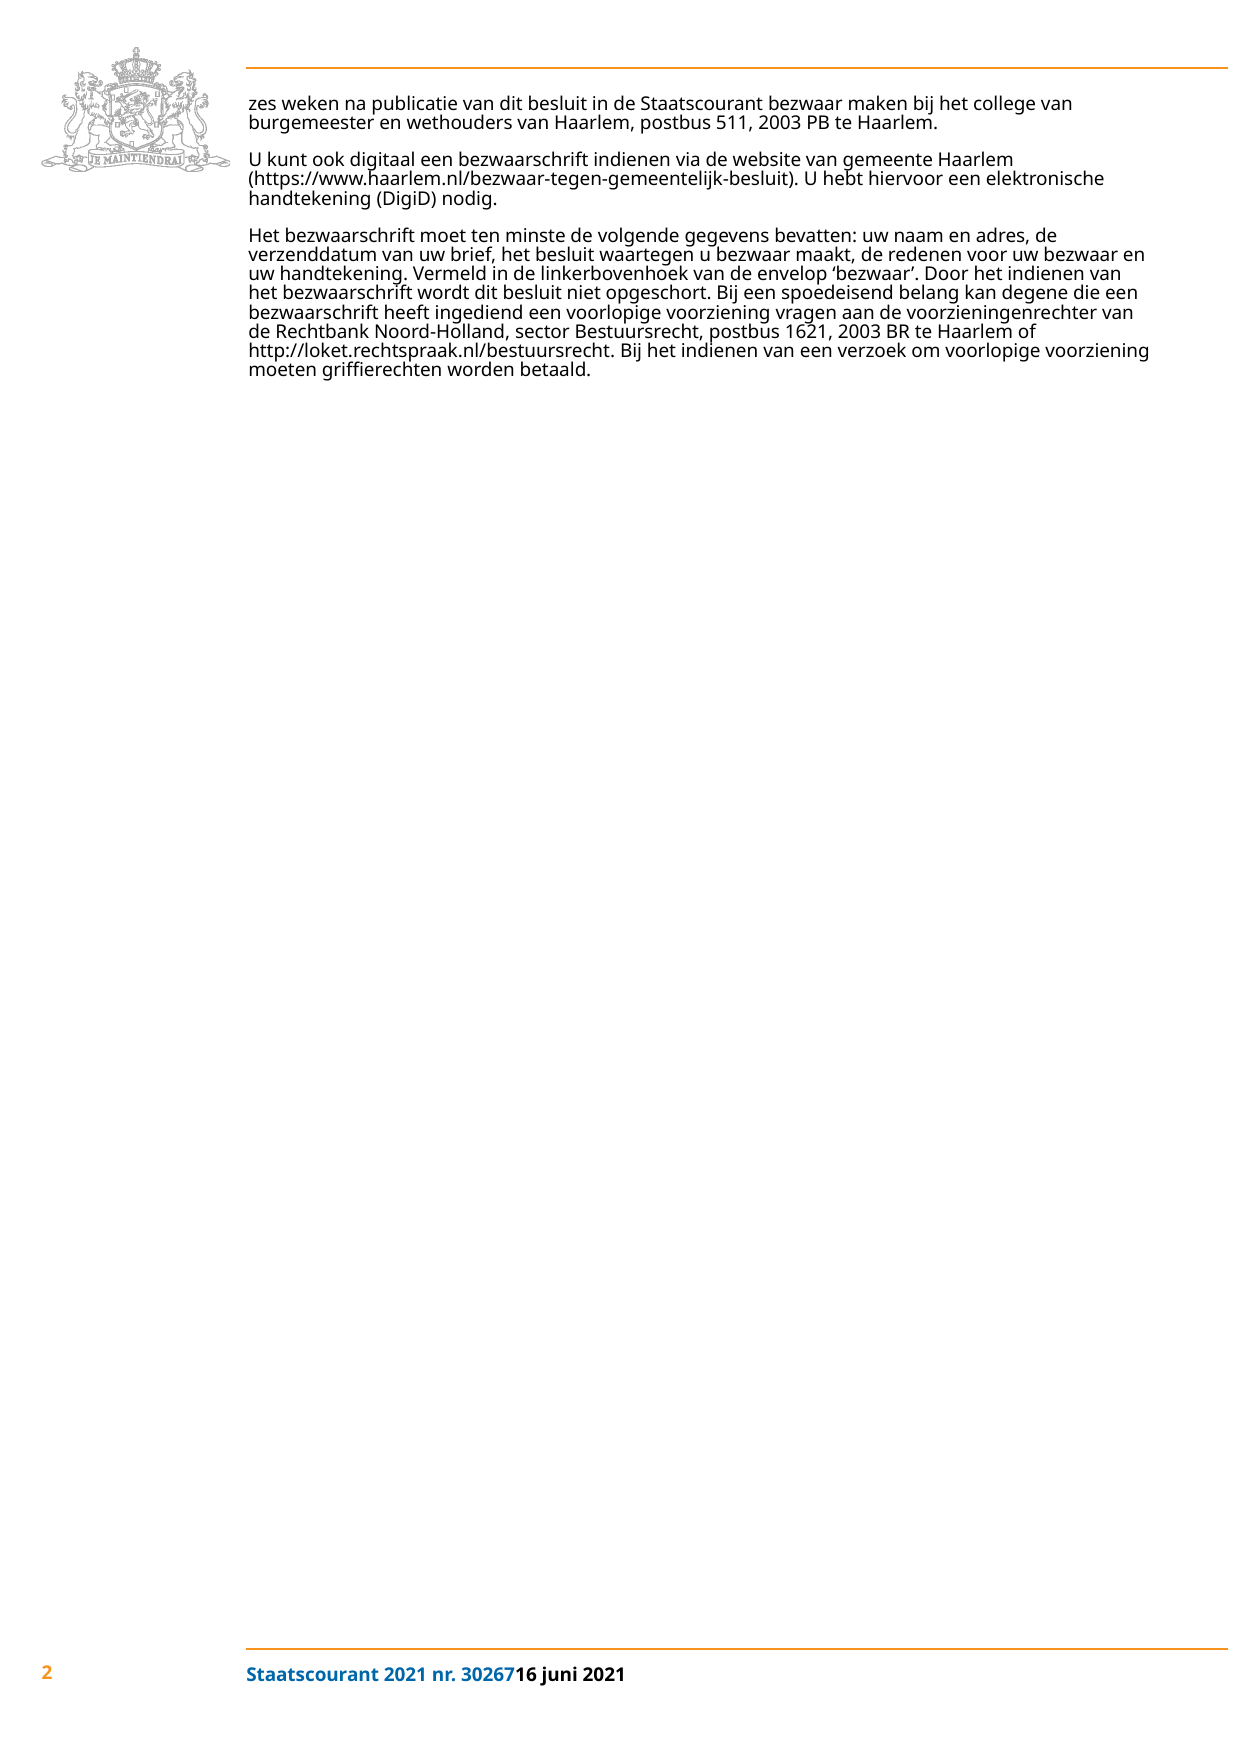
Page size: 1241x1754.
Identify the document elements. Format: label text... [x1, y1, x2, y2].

text U kunt ook digitaal een bezwaarschrift indienen via de website van gemeente Haarlem (https://www.haarlem.nl/bezwaar-tegen-gemeentelijk-besluit). U hebt hiervoor een elektronische handtekening (DigiD) nodig. [248, 151, 1152, 209]
picture [41, 47, 231, 172]
text zes weken na publicatie van dit besluit in de Staatscourant bezwaar maken bij het college van burgemeester en wethouders van Haarlem, postbus 511, 2003 PB te Haarlem. [248, 95, 1152, 133]
text Het bezwaarschrift moet ten minste de volgende gegevens bevatten: uw naam en adres, de verzenddatum van uw brief, het besluit waartegen u bezwaar maakt, de redenen voor uw bezwaar en uw handtekening. Vermeld in de linkerbovenhoek van de envelop ‘bezwaar’. Door het indienen van het bezwaarschrift wordt dit besluit niet opgeschort. Bij een spoedeisend belang kan degene die een bezwaarschrift heeft ingediend een voorlopige voorziening vragen aan de voorzieningenrechter van de Rechtbank Noord-Holland, sector Bestuursrecht, postbus 1621, 2003 BR te Haarlem of http://loket.rechtspraak.nl/bestuursrecht. Bij het indienen van een verzoek om voorlopige voorziening moeten griffierechten worden betaald. [248, 227, 1152, 381]
